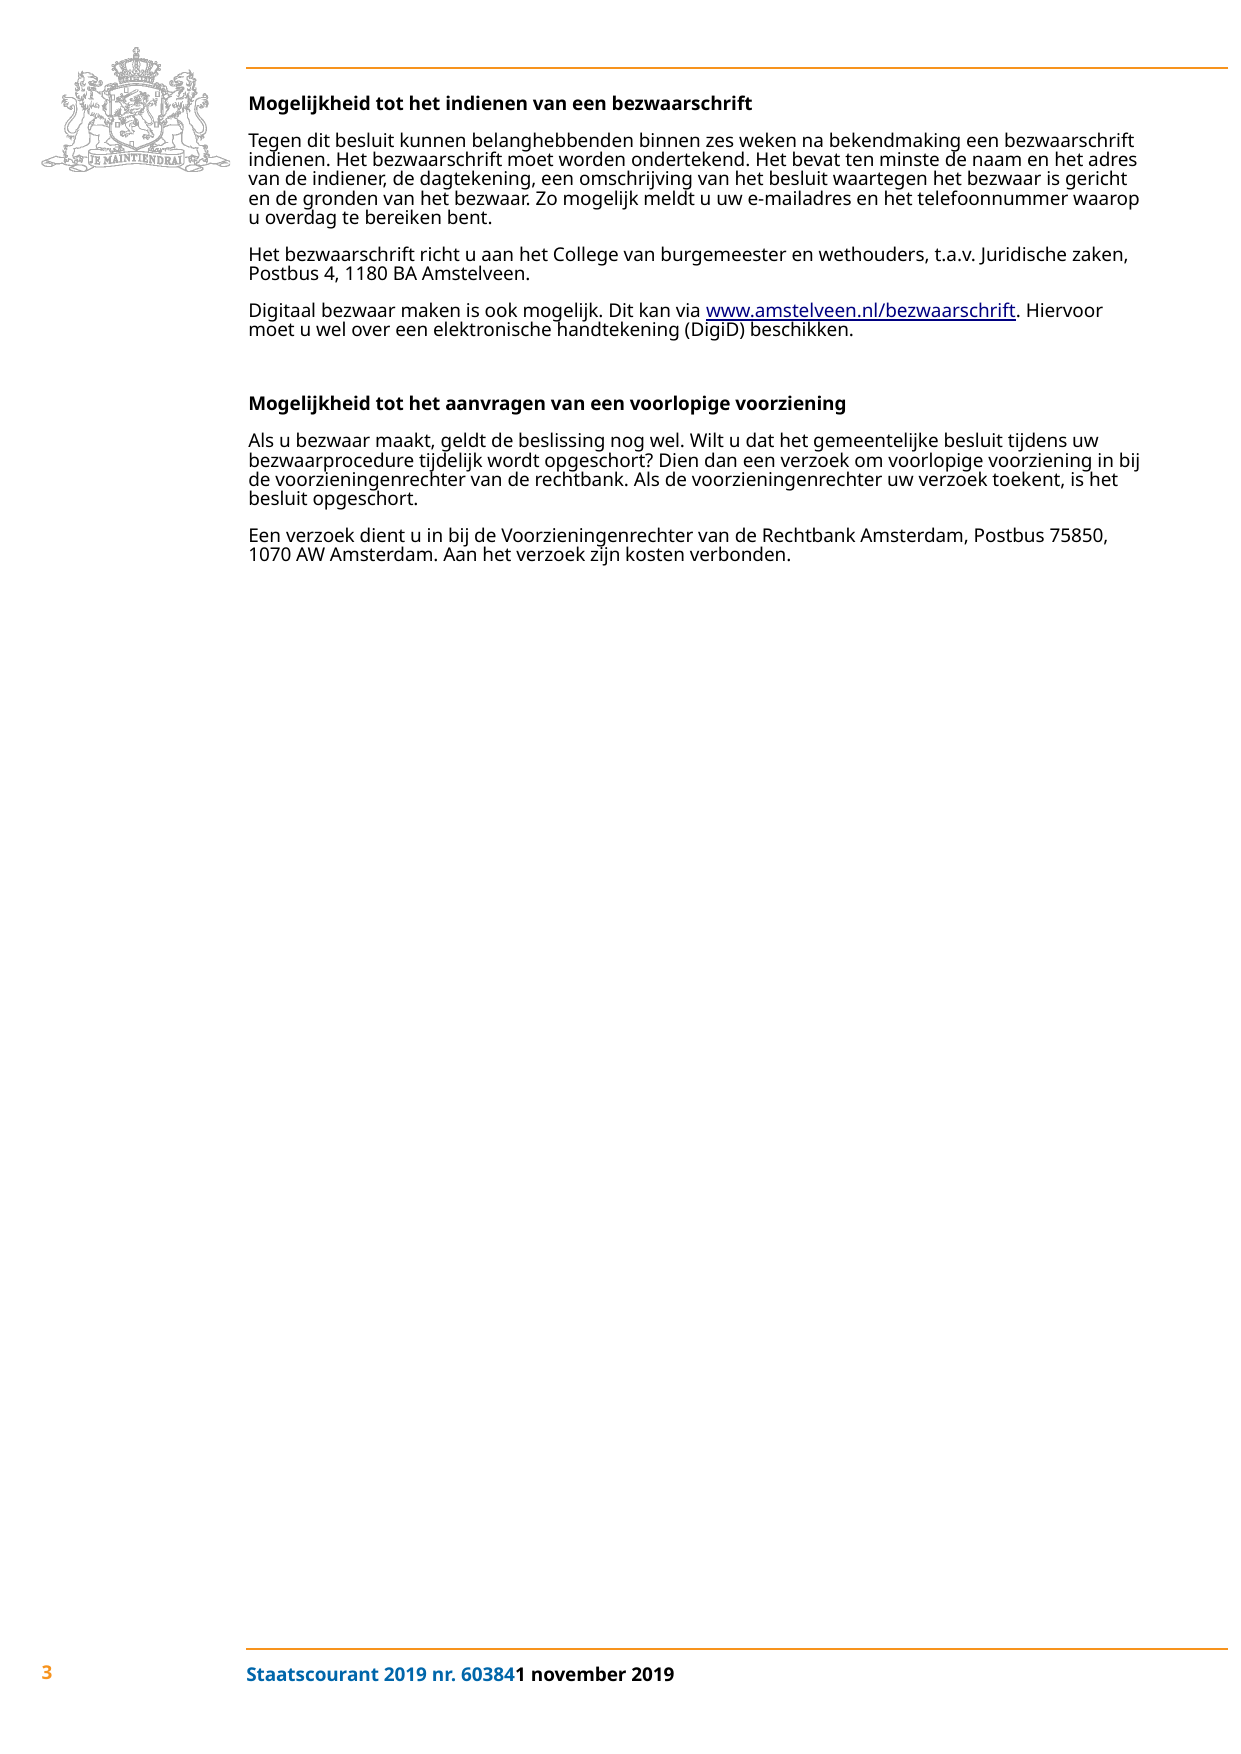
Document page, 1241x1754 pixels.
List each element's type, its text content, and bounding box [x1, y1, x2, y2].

text Mogelijkheid tot het aanvragen van een voorlopige voorziening [248, 395, 1152, 414]
text Als u bezwaar maakt, geldt de beslissing nog wel. Wilt u dat het gemeentelijke besluit tijdens uw bezwaarprocedure tijdelijk wordt opgeschort? Dien dan een verzoek om voorlopige voorziening in bij de voorzieningenrechter van de rechtbank. Als de voorzieningenrechter uw verzoek toekent, is het besluit opgeschort. [248, 432, 1152, 509]
text Een verzoek dient u in bij de Voorzieningenrechter van de Rechtbank Amsterdam, Postbus 75850, 1070 AW Amsterdam. Aan het verzoek zijn kosten verbonden. [248, 527, 1152, 566]
text Tegen dit besluit kunnen belanghebbenden binnen zes weken na bekendmaking een bezwaarschrift indienen. Het bezwaarschrift moet worden ondertekend. Het bevat ten minste de naam en het adres van de indiener, de dagtekening, een omschrijving van het besluit waartegen het bezwaar is gericht en de gronden van het bezwaar. Zo mogelijk meldt u uw e-mailadres en het telefoonnummer waarop u overdag te bereiken bent. [248, 132, 1152, 228]
text Mogelijkheid tot het indienen van een bezwaarschrift [248, 95, 1152, 114]
text Digitaal bezwaar maken is ook mogelijk. Dit kan via www.amstelveen.nl/bezwaarschrift. Hiervoor moet u wel over een elektronische handtekening (DigiD) beschikken. [248, 302, 1152, 341]
picture [41, 47, 231, 172]
text Het bezwaarschrift richt u aan het College van burgemeester en wethouders, t.a.v. Juridische zaken, Postbus 4, 1180 BA Amstelveen. [248, 246, 1152, 284]
